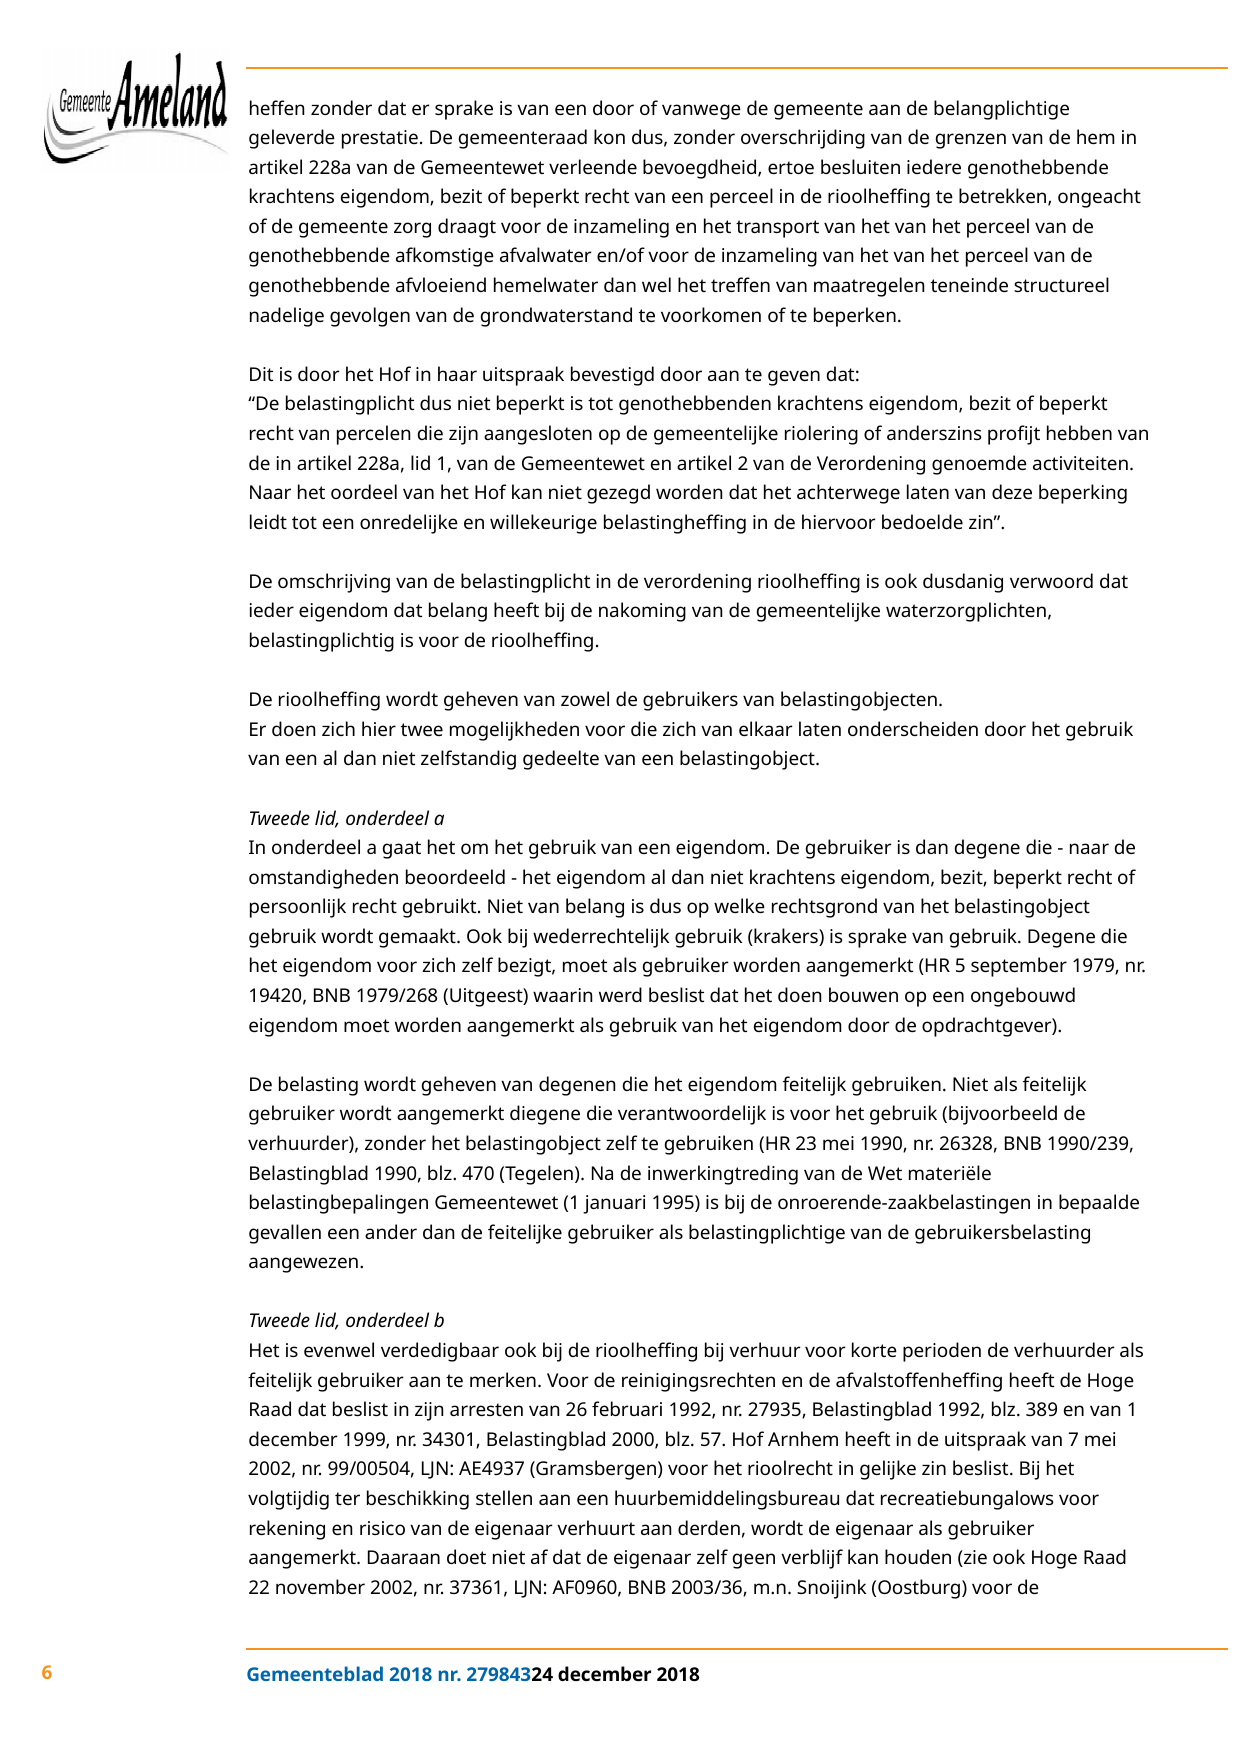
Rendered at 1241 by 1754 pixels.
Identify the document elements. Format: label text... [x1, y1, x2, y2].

text In onderdeel a gaat het om het gebruik van een eigendom. De gebruiker is dan degene die - naar de omstandigheden beoordeeld - het eigendom al dan niet krachtens eigendom, bezit, beperkt recht of persoonlijk recht gebruikt. Niet van belang is dus op welke rechtsgrond van het belastingobject gebruik wordt gemaakt. Ook bij wederrechtelijk gebruik (krakers) is sprake van gebruik. Degene die het eigendom voor zich zelf bezigt, moet als gebruiker worden aangemerkt (HR 5 september 1979, nr. 19420, BNB 1979/268 (Uitgeest) waarin werd beslist dat het doen bouwen op een ongebouwd eigendom moet worden aangemerkt als gebruik van het eigendom door de opdrachtgever). [248, 834, 1152, 1038]
text Tweede lid, onderdeel a [248, 805, 1152, 831]
text De belasting wordt geheven van degenen die het eigendom feitelijk gebruiken. Niet als feitelijk gebruiker wordt aangemerkt diegene die verantwoordelijk is voor het gebruik (bijvoorbeeld de verhuurder), zonder het belastingobject zelf te gebruiken (HR 23 mei 1990, nr. 26328, BNB 1990/239, Belastingblad 1990, blz. 470 (Tegelen). Na de inwerkingtreding van de Wet materiële belastingbepalingen Gemeentewet (1 januari 1995) is bij de onroerende-zaakbelastingen in bepaalde gevallen een ander dan de feitelijke gebruiker als belastingplichtige van de gebruikersbelasting aangewezen. [248, 1071, 1152, 1274]
text Dit is door het Hof in haar uitspraak bevestigd door aan te geven dat: [248, 361, 1152, 387]
text Er doen zich hier twee mogelijkheden voor die zich van elkaar laten onderscheiden door het gebruik van een al dan niet zelfstandig gedeelte van een belastingobject. [248, 716, 1152, 771]
text De rioolheffing wordt geheven van zowel de gebruikers van belastingobjecten. [248, 686, 1152, 712]
picture [41, 47, 231, 172]
text De omschrijving van de belastingplicht in de verordening rioolheffing is ook dusdanig verwoord dat ieder eigendom dat belang heeft bij de nakoming van de gemeentelijke waterzorgplichten, belastingplichtig is voor de rioolheffing. [248, 568, 1152, 653]
text “De belastingplicht dus niet beperkt is tot genothebbenden krachtens eigendom, bezit of beperkt recht van percelen die zijn aangesloten op de gemeentelijke riolering of anderszins profijt hebben van de in artikel 228a, lid 1, van de Gemeentewet en artikel 2 van de Verordening genoemde activiteiten. Naar het oordeel van het Hof kan niet gezegd worden dat het achterwege laten van deze beperking leidt tot een onredelijke en willekeurige belastingheffing in de hiervoor bedoelde zin”. [248, 391, 1152, 535]
text heffen zonder dat er sprake is van een door of vanwege de gemeente aan de belangplichtige geleverde prestatie. De gemeenteraad kon dus, zonder overschrijding van de grenzen van de hem in artikel 228a van de Gemeentewet verleende bevoegdheid, ertoe besluiten iedere genothebbende krachtens eigendom, bezit of beperkt recht van een perceel in de rioolheffing te betrekken, ongeacht of de gemeente zorg draagt voor de inzameling en het transport van het van het perceel van de genothebbende afkomstige afvalwater en/of voor de inzameling van het van het perceel van de genothebbende afvloeiend hemelwater dan wel het treffen van maatregelen teneinde structureel nadelige gevolgen van de grondwaterstand te voorkomen of te beperken. [248, 95, 1152, 328]
text Het is evenwel verdedigbaar ook bij de rioolheffing bij verhuur voor korte perioden de verhuurder als feitelijk gebruiker aan te merken. Voor de reinigingsrechten en de afvalstoffenheffing heeft de Hoge Raad dat beslist in zijn arresten van 26 februari 1992, nr. 27935, Belastingblad 1992, blz. 389 en van 1 december 1999, nr. 34301, Belastingblad 2000, blz. 57. Hof Arnhem heeft in de uitspraak van 7 mei 2002, nr. 99/00504, LJN: AE4937 (Gramsbergen) voor het rioolrecht in gelijke zin beslist. Bij het volgtijdig ter beschikking stellen aan een huurbemiddelingsbureau dat recreatiebungalows voor rekening en risico van de eigenaar verhuurt aan derden, wordt de eigenaar als gebruiker aangemerkt. Daaraan doet niet af dat de eigenaar zelf geen verblijf kan houden (zie ook Hoge Raad 22 november 2002, nr. 37361, LJN: AF0960, BNB 2003/36, m.n. Snoijink (Oostburg) voor de [248, 1337, 1152, 1600]
text Tweede lid, onderdeel b [248, 1308, 1152, 1333]
